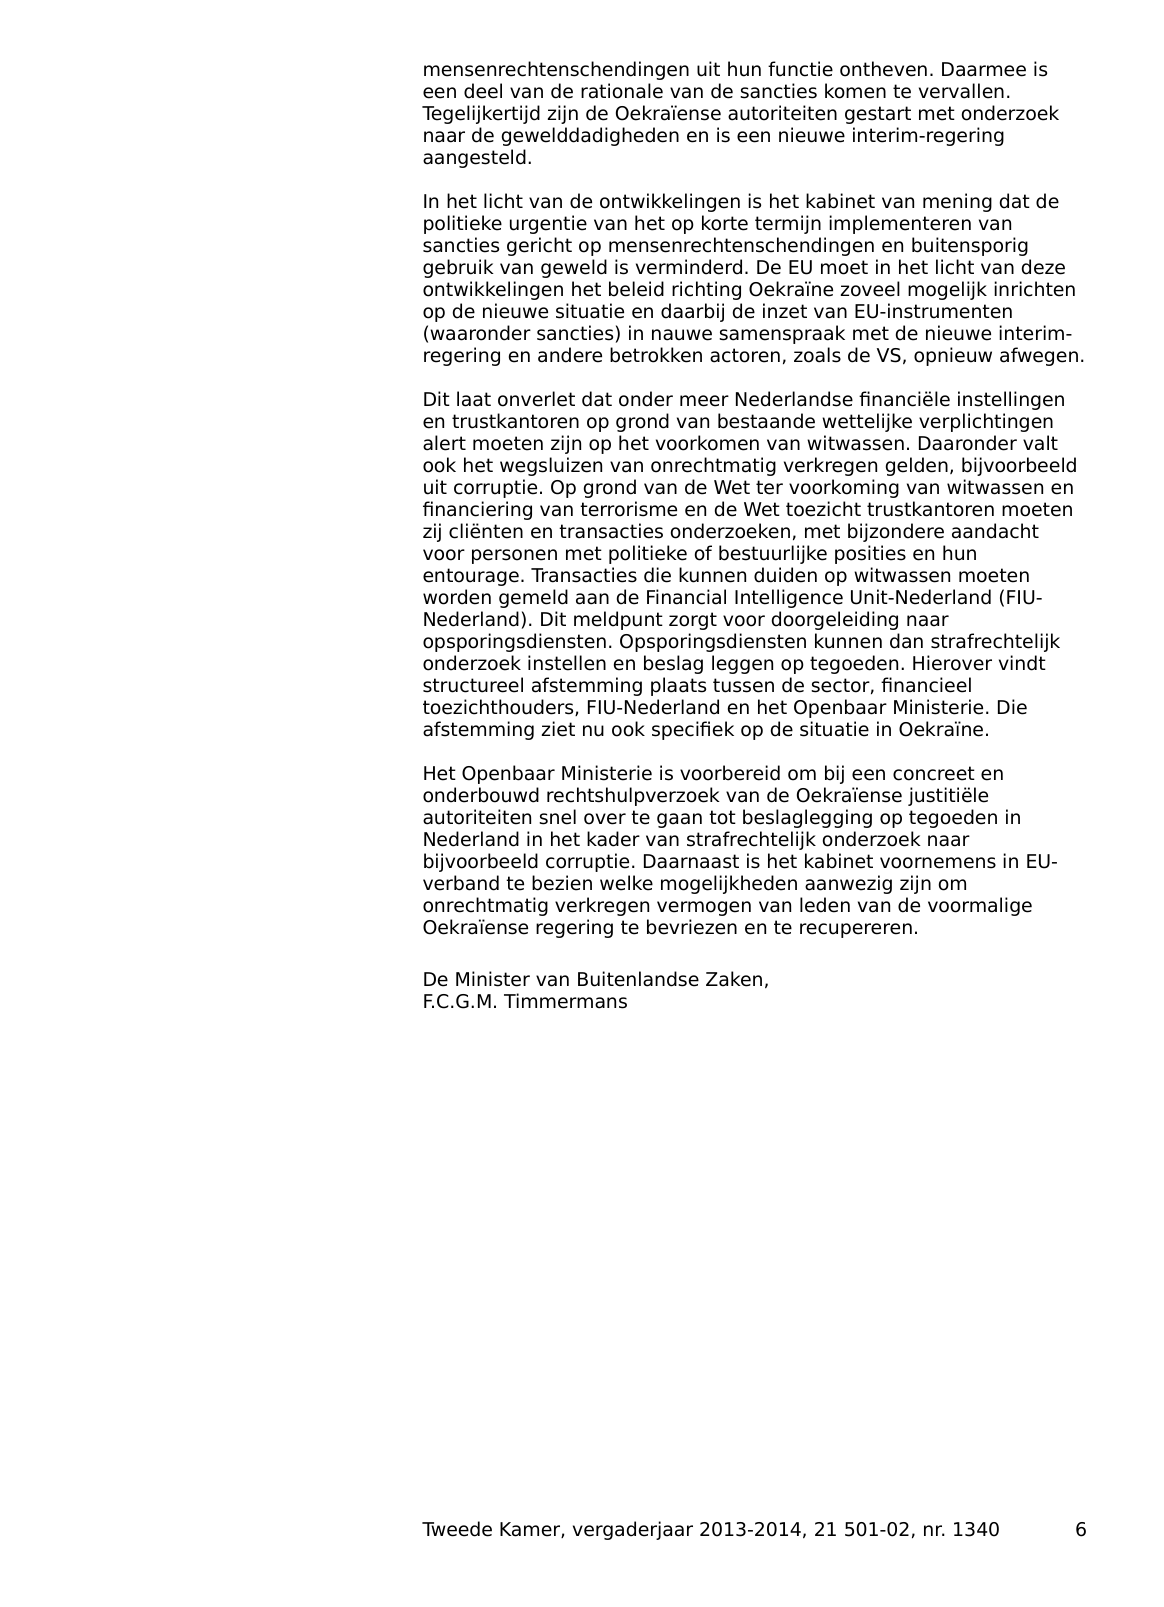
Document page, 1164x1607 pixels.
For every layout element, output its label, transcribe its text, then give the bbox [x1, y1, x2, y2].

text Dit laat onverlet dat onder meer Nederlandse financiële instellingen en trustkantoren op grond van bestaande wettelijke verplichtingen alert moeten zijn op het voorkomen van witwassen. Daaronder valt ook het wegsluizen van onrechtmatig verkregen gelden, bijvoorbeeld uit corruptie. Op grond van de Wet ter voorkoming van witwassen en financiering van terrorisme en de Wet toezicht trustkantoren moeten zij cliënten en transacties onderzoeken, met bijzondere aandacht voor personen met politieke of bestuurlijke posities en hun entourage. Transacties die kunnen duiden op witwassen moeten worden gemeld aan de Financial Intelligence Unit-Nederland (FIU-Nederland). Dit meldpunt zorgt voor doorgeleiding naar opsporingsdiensten. Opsporingsdiensten kunnen dan strafrechtelijk onderzoek instellen en beslag leggen op tegoeden. Hierover vindt structureel afstemming plaats tussen de sector, financieel toezichthouders, FIU-Nederland en het Openbaar Ministerie. Die afstemming ziet nu ook specifiek op de situatie in Oekraïne. [422, 389, 1087, 741]
text In het licht van de ontwikkelingen is het kabinet van mening dat de politieke urgentie van het op korte termijn implementeren van sancties gericht op mensenrechtenschendingen en buitensporig gebruik van geweld is verminderd. De EU moet in het licht van deze ontwikkelingen het beleid richting Oekraïne zoveel mogelijk inrichten op de nieuwe situatie en daarbij de inzet van EU-instrumenten (waaronder sancties) in nauwe samenspraak met de nieuwe interim-regering en andere betrokken actoren, zoals de VS, opnieuw afwegen. [422, 191, 1087, 367]
text Het Openbaar Ministerie is voorbereid om bij een concreet en onderbouwd rechtshulpverzoek van de Oekraïense justitiële autoriteiten snel over te gaan tot beslaglegging op tegoeden in Nederland in het kader van strafrechtelijk onderzoek naar bijvoorbeeld corruptie. Daarnaast is het kabinet voornemens in EU-verband te bezien welke mogelijkheden aanwezig zijn om onrechtmatig verkregen vermogen van leden van de voormalige Oekraïense regering te bevriezen en te recupereren. [422, 763, 1087, 939]
text De Minister van Buitenlandse Zaken, F.C.G.M. Timmermans [422, 969, 1087, 1013]
text mensenrechtenschendingen uit hun functie ontheven. Daarmee is een deel van de rationale van de sancties komen te vervallen. Tegelijkertijd zijn de Oekraïense autoriteiten gestart met onderzoek naar de gewelddadigheden en is een nieuwe interim-regering aangesteld. [422, 59, 1087, 169]
